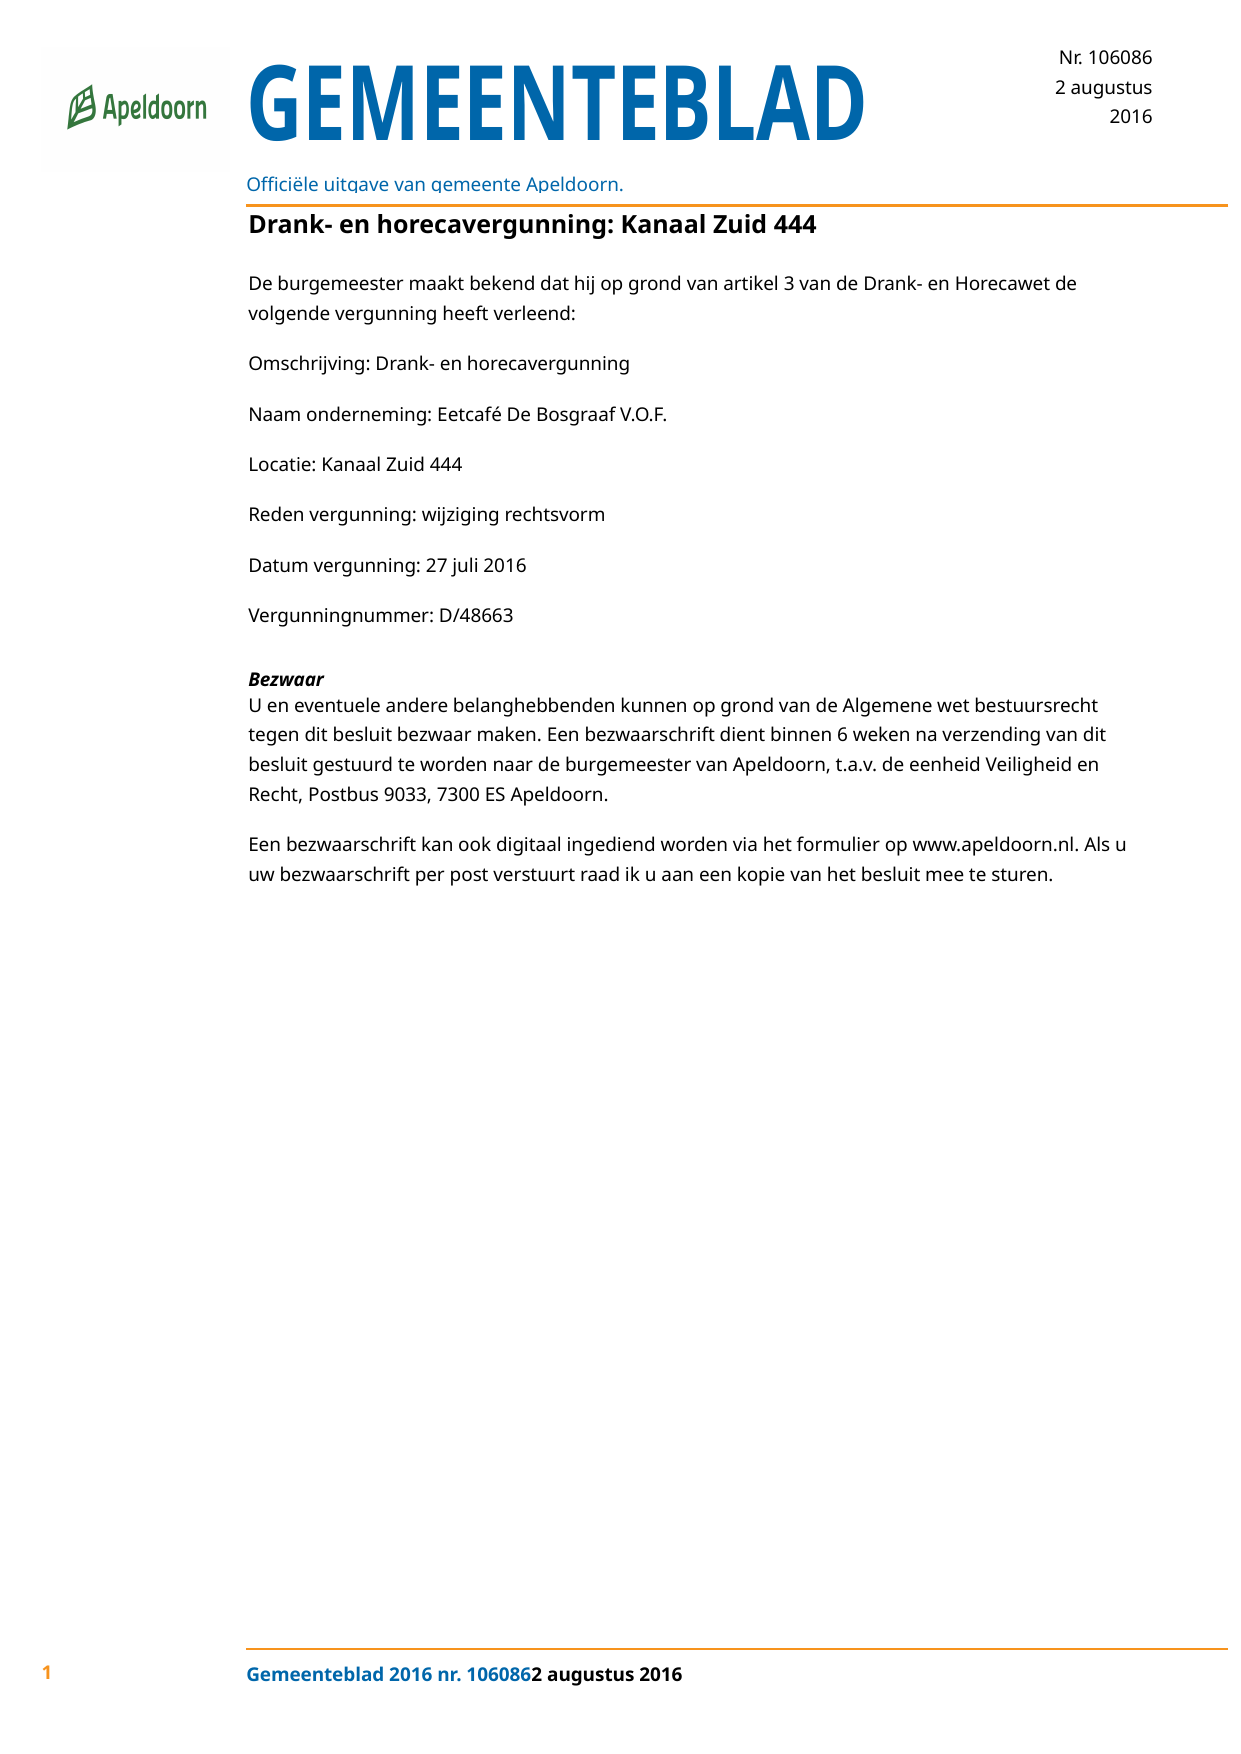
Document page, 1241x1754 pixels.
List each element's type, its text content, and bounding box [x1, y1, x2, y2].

text Reden vergunning: wijziging rechtsvorm [248, 502, 1152, 527]
text U en eventuele andere belanghebbenden kunnen op grond van de Algemene wet bestuursrecht tegen dit besluit bezwaar maken. Een bezwaarschrift dient binnen 6 weken na verzending van dit besluit gestuurd te worden naar de burgemeester van Apeldoorn, t.a.v. de eenheid Veiligheid en Recht, Postbus 9033, 7300 ES Apeldoorn. [248, 692, 1152, 807]
text Datum vergunning: 27 juli 2016 [248, 552, 1152, 578]
text Naam onderneming: Eetcafé De Bosgraaf V.O.F. [248, 401, 1152, 426]
text De burgemeester maakt bekend dat hij op grond van artikel 3 van de Drank- en Horecawet de volgende vergunning heeft verleend: [248, 270, 1152, 326]
text Vergunningnummer: D/48663 [248, 602, 1152, 628]
text Drank- en horecavergunning: Kanaal Zuid 444 [248, 207, 1152, 241]
text Omschrijving: Drank- en horecavergunning [248, 350, 1152, 376]
text Locatie: Kanaal Zuid 444 [248, 451, 1152, 477]
text Bezwaar [248, 666, 1152, 692]
text Een bezwaarschrift kan ook digitaal ingediend worden via het formulier op www.apeldoorn.nl. Als u uw bezwaarschrift per post verstuurt raad ik u aan een kopie van het besluit mee te sturen. [248, 831, 1152, 887]
picture [41, 47, 231, 172]
